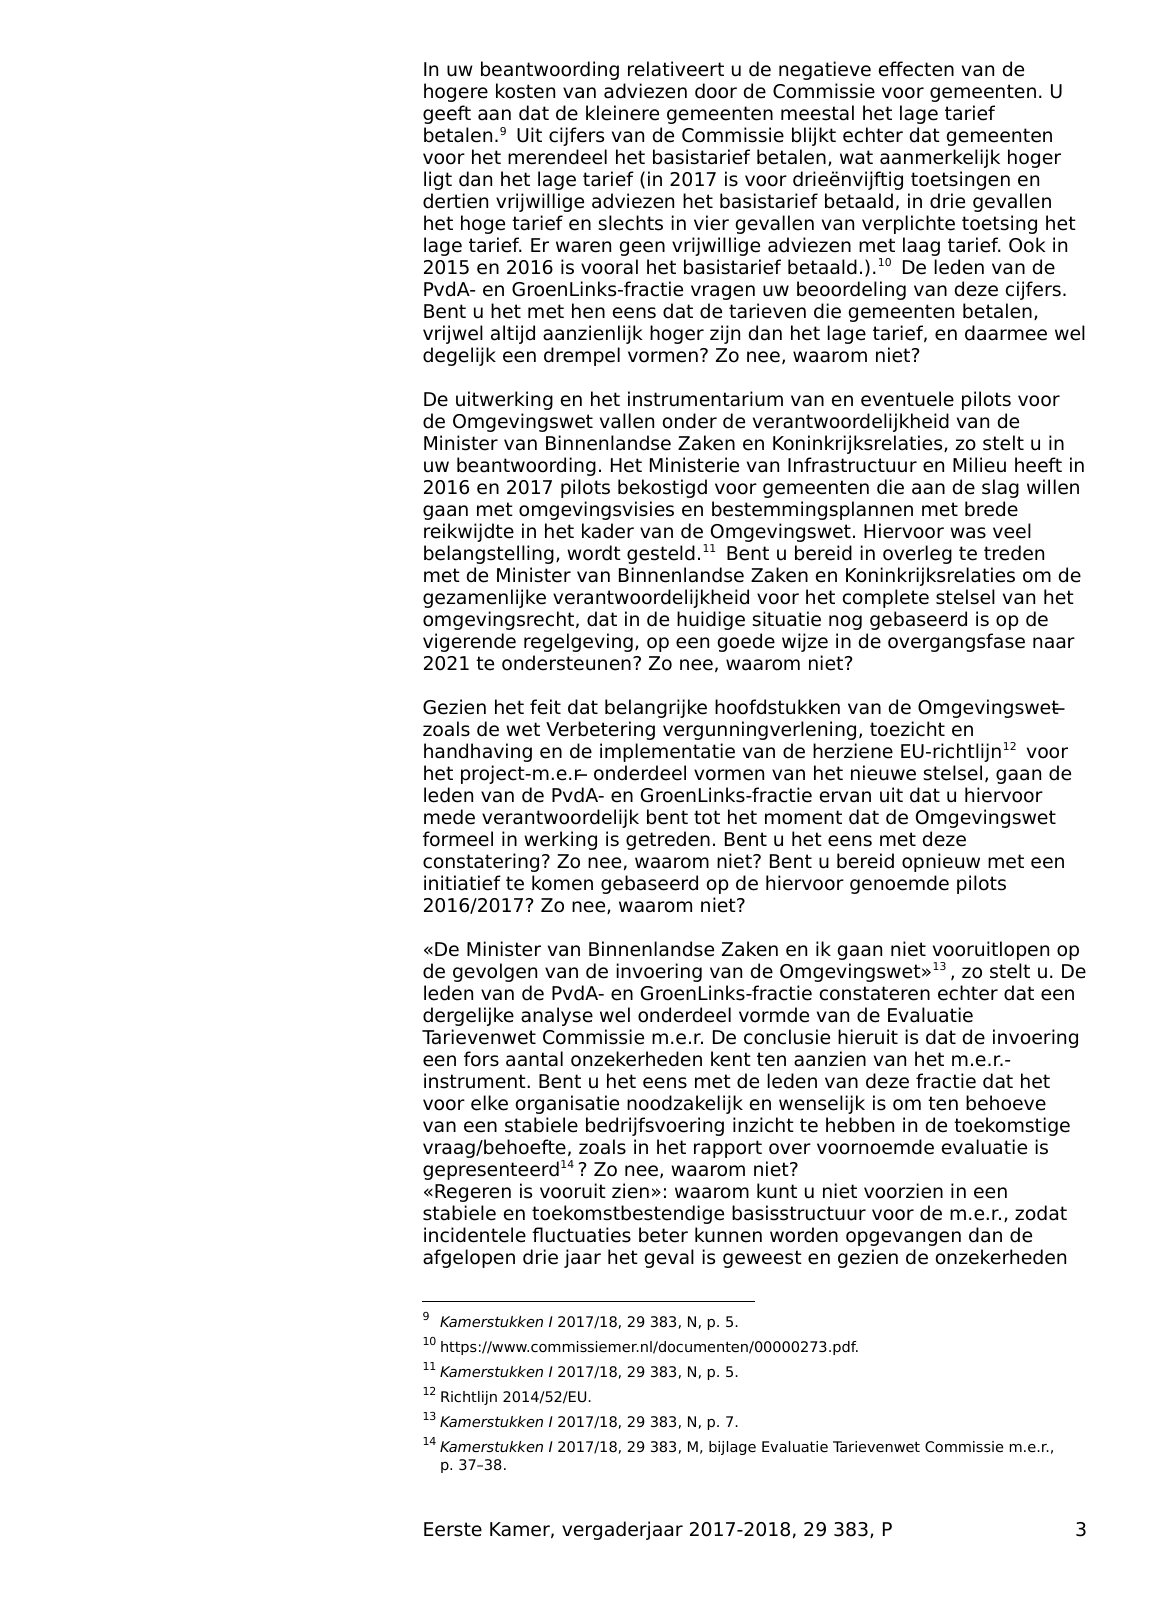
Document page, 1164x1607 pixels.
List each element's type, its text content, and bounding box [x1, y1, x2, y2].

text «Regeren is vooruit zien»: waarom kunt u niet voorzien in een stabiele en toekomstbestendige basisstructuur voor de m.e.r., zodat incidentele fluctuaties beter kunnen worden opgevangen dan de afgelopen drie jaar het geval is geweest en gezien de onzekerheden [422, 1181, 1087, 1268]
text In uw beantwoording relativeert u de negatieve effecten van de hogere kosten van adviezen door de Commissie voor gemeenten. U geeft aan dat de kleinere gemeenten meestal het lage tarief betalen. Uit cijfers van de Commissie blijkt echter dat gemeenten voor het merendeel het basistarief betalen, wat aanmerkelijk hoger ligt dan het lage tarief (in 2017 is voor drieënvijftig toetsingen en dertien vrijwillige adviezen het basistarief betaald, in drie gevallen het hoge tarief en slechts in vier gevallen van verplichte toetsing het lage tarief. Er waren geen vrijwillige adviezen met laag tarief. Ook in 2015 en 2016 is vooral het basistarief betaald.). De leden van de PvdA- en GroenLinks-fractie vragen uw beoordeling van deze cijfers. Bent u het met hen eens dat de tarieven die gemeenten betalen, vrijwel altijd aanzienlijk hoger zijn dan het lage tarief, en daarmee wel degelijk een drempel vormen? Zo nee, waarom niet? [422, 59, 1087, 367]
text Kamerstukken I 2017/18, 29 383, M, bijlage Evaluatie Tarievenwet Commissie m.e.r., p. 37–38. [422, 1435, 1087, 1474]
text «De Minister van Binnenlandse Zaken en ik gaan niet vooruitlopen op de gevolgen van de invoering van de Omgevingswet», zo stelt u. De leden van de PvdA- en GroenLinks-fractie constateren echter dat een dergelijke analyse wel onderdeel vormde van de Evaluatie Tarievenwet Commissie m.e.r. De conclusie hieruit is dat de invoering een fors aantal onzekerheden kent ten aanzien van het m.e.r.-instrument. Bent u het eens met de leden van deze fractie dat het voor elke organisatie noodzakelijk en wenselijk is om ten behoeve van een stabiele bedrijfsvoering inzicht te hebben in de toekomstige vraag/behoefte, zoals in het rapport over voornoemde evaluatie is gepresenteerd? Zo nee, waarom niet? [422, 939, 1087, 1181]
text Richtlijn 2014/52/EU. [422, 1385, 1087, 1407]
text Kamerstukken I 2017/18, 29 383, N, p. 5. [422, 1360, 1087, 1382]
text Gezien het feit dat belangrijke hoofdstukken van de Omgevingswet ̶ zoals de wet Verbetering vergunningverlening, toezicht en handhaving en de implementatie van de herziene EU-richtlijn voor het project-m.e.r ̶ onderdeel vormen van het nieuwe stelsel, gaan de leden van de PvdA- en GroenLinks-fractie ervan uit dat u hiervoor mede verantwoordelijk bent tot het moment dat de Omgevingswet formeel in werking is getreden. Bent u het eens met deze constatering? Zo nee, waarom niet? Bent u bereid opnieuw met een initiatief te komen gebaseerd op de hiervoor genoemde pilots 2016/2017? Zo nee, waarom niet? [422, 697, 1087, 917]
text De uitwerking en het instrumentarium van en eventuele pilots voor de Omgevingswet vallen onder de verantwoordelijkheid van de Minister van Binnenlandse Zaken en Koninkrijksrelaties, zo stelt u in uw beantwoording. Het Ministerie van Infrastructuur en Milieu heeft in 2016 en 2017 pilots bekostigd voor gemeenten die aan de slag willen gaan met omgevingsvisies en bestemmingsplannen met brede reikwijdte in het kader van de Omgevingswet. Hiervoor was veel belangstelling, wordt gesteld. Bent u bereid in overleg te treden met de Minister van Binnenlandse Zaken en Koninkrijksrelaties om de gezamenlijke verantwoordelijkheid voor het complete stelsel van het omgevingsrecht, dat in de huidige situatie nog gebaseerd is op de vigerende regelgeving, op een goede wijze in de overgangsfase naar 2021 te ondersteunen? Zo nee, waarom niet? [422, 389, 1087, 675]
text https://www.commissiemer.nl/documenten/00000273.pdf. [422, 1335, 1087, 1357]
text Kamerstukken I 2017/18, 29 383, N, p. 5. [422, 1310, 1087, 1332]
text Kamerstukken I 2017/18, 29 383, N, p. 7. [422, 1410, 1087, 1432]
